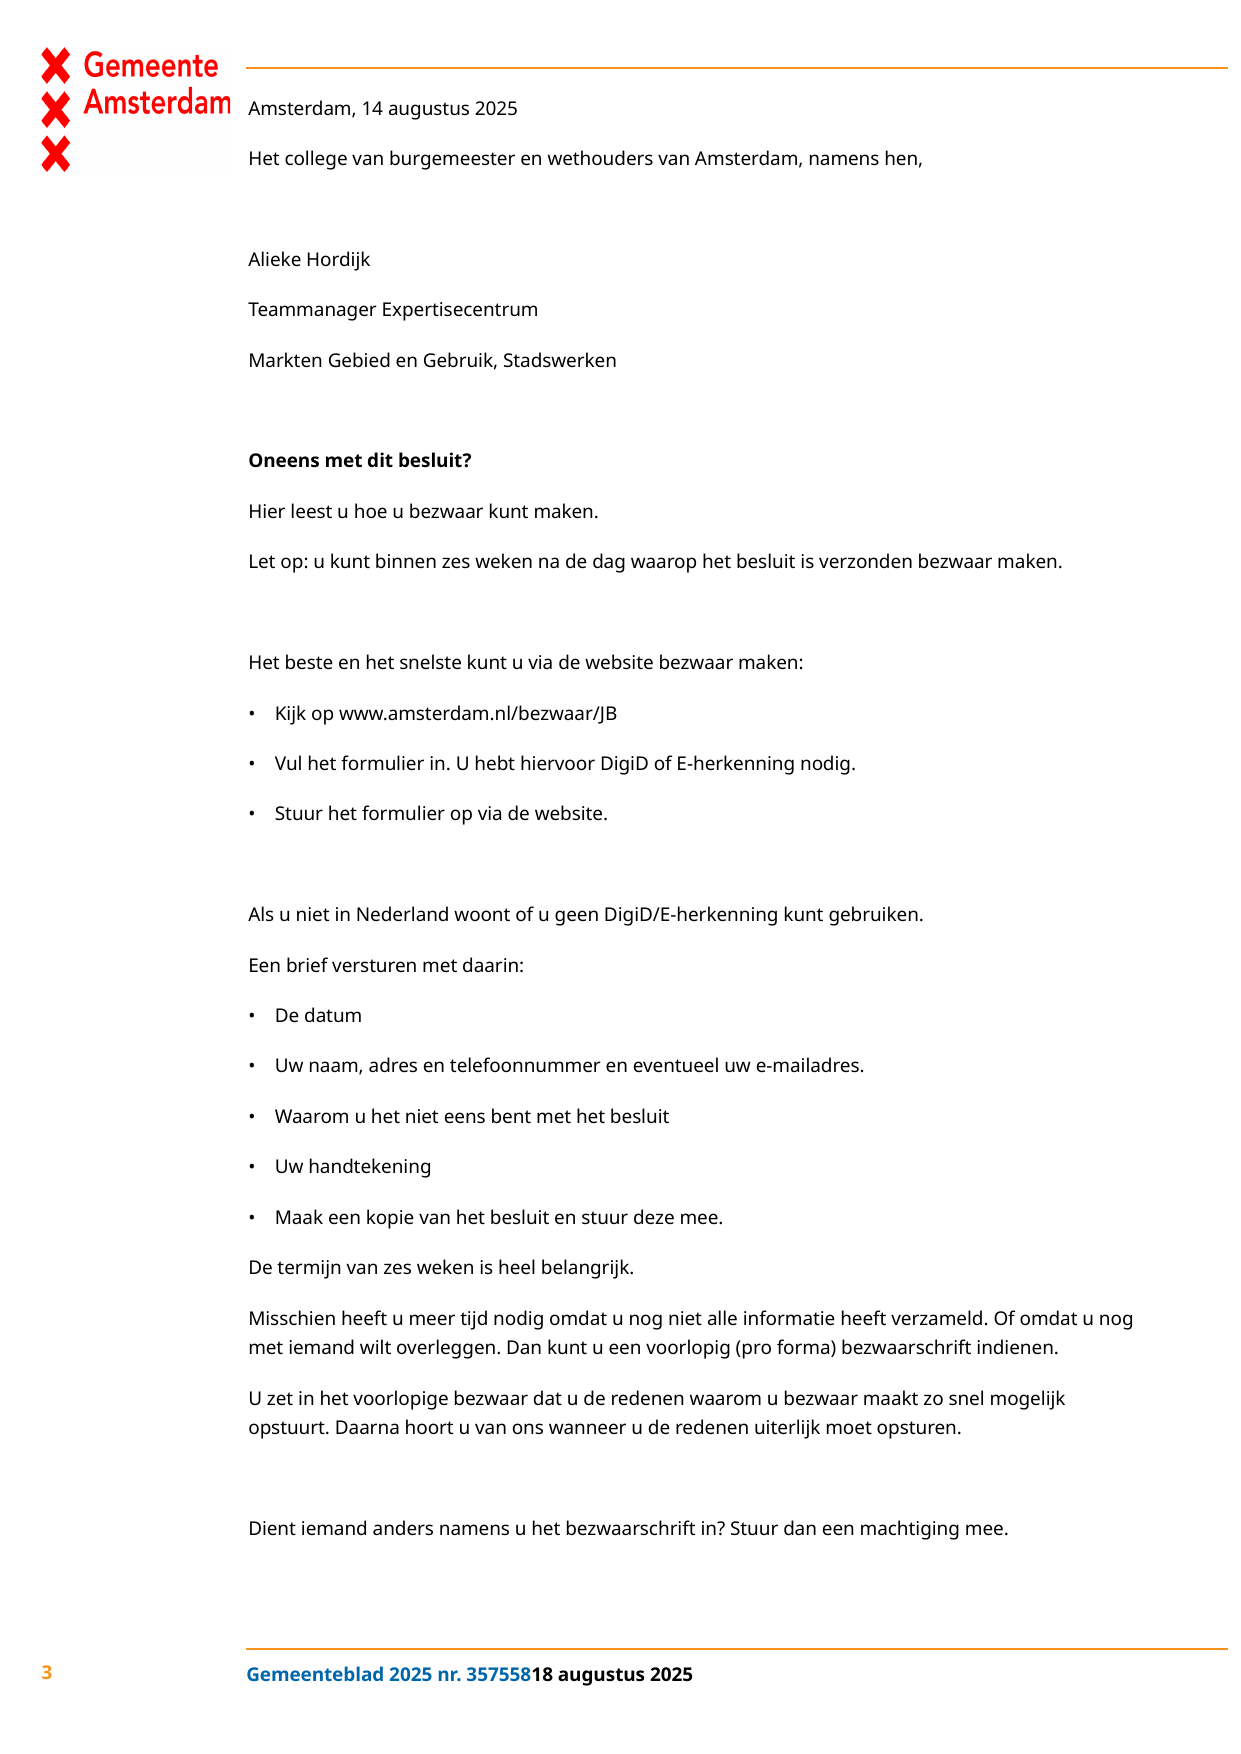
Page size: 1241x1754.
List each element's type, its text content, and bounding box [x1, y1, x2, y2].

text • Uw naam, adres en telefoonnummer en eventueel uw e-mailadres. [248, 1053, 1152, 1078]
text • Maak een kopie van het besluit en stuur deze mee. [248, 1204, 1152, 1230]
picture [41, 47, 231, 172]
text Een brief versturen met daarin: [248, 952, 1152, 978]
text Markten Gebied en Gebruik, Stadswerken [248, 347, 1152, 373]
text • Waarom u het niet eens bent met het besluit [248, 1103, 1152, 1129]
text Het college van burgemeester en wethouders van Amsterdam, namens hen, [248, 145, 1152, 171]
text Misschien heeft u meer tijd nodig omdat u nog niet alle informatie heeft verzameld. Of omdat u nog met iemand wilt overleggen. Dan kunt u een voorlopig (pro forma) bezwaarschrift indienen. [248, 1305, 1152, 1360]
text De termijn van zes weken is heel belangrijk. [248, 1254, 1152, 1280]
text • Uw handtekening [248, 1153, 1152, 1179]
text Hier leest u hoe u bezwaar kunt maken. [248, 498, 1152, 524]
text Teammanager Expertisecentrum [248, 296, 1152, 322]
text • Kijk op www.amsterdam.nl/bezwaar/JB [248, 700, 1152, 726]
text • De datum [248, 1002, 1152, 1028]
text Amsterdam, 14 augustus 2025 [248, 95, 1152, 121]
text Het beste en het snelste kunt u via de website bezwaar maken: [248, 649, 1152, 675]
text Alieke Hordijk [248, 246, 1152, 272]
text • Vul het formulier in. U hebt hiervoor DigiD of E-herkenning nodig. [248, 750, 1152, 776]
text Als u niet in Nederland woont of u geen DigiD/E-herkenning kunt gebruiken. [248, 901, 1152, 927]
text U zet in het voorlopige bezwaar dat u de redenen waarom u bezwaar maakt zo snel mogelijk opstuurt. Daarna hoort u van ons wanneer u de redenen uiterlijk moet opsturen. [248, 1385, 1152, 1440]
text Oneens met dit besluit? [248, 448, 1152, 473]
text Let op: u kunt binnen zes weken na de dag waarop het besluit is verzonden bezwaar maken. [248, 548, 1152, 574]
text • Stuur het formulier op via de website. [248, 801, 1152, 826]
text Dient iemand anders namens u het bezwaarschrift in? Stuur dan een machtiging mee. [248, 1515, 1152, 1541]
